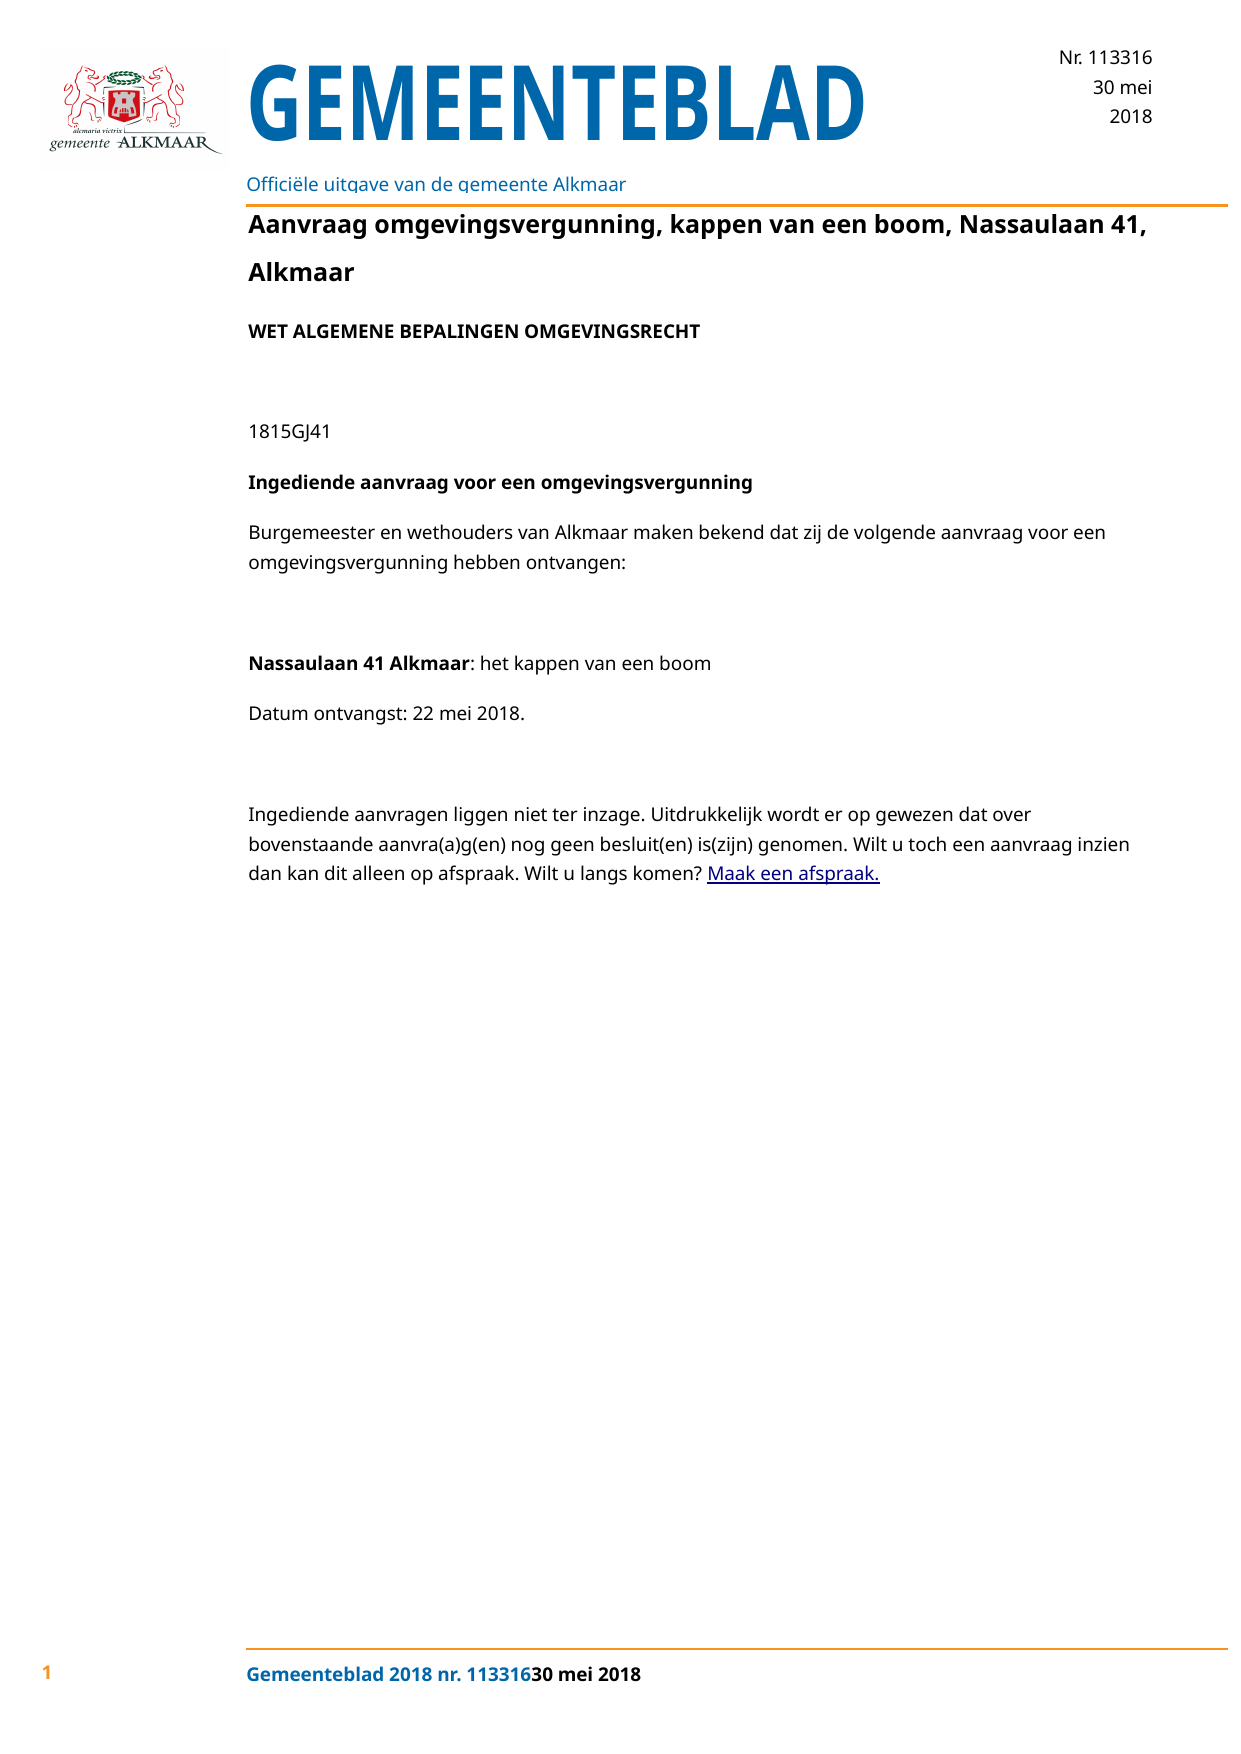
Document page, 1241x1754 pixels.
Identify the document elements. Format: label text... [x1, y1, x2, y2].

text Aanvraag omgevingsvergunning, kappen van een boom, Nassaulaan 41, Alkmaar [248, 207, 1152, 288]
picture [41, 47, 231, 172]
text Ingediende aanvraag voor een omgevingsvergunning [248, 469, 1152, 495]
text Ingediende aanvragen liggen niet ter inzage. Uitdrukkelijk wordt er op gewezen dat over bovenstaande aanvra(a)g(en) nog geen besluit(en) is(zijn) genomen. Wilt u toch een aanvraag inzien dan kan dit alleen op afspraak. Wilt u langs komen? Maak een afspraak. [248, 801, 1152, 886]
text Datum ontvangst: 22 mei 2018. [248, 700, 1152, 726]
text 1815GJ41 [248, 419, 1152, 444]
text WET ALGEMENE BEPALINGEN OMGEVINGSRECHT [248, 318, 1152, 344]
text Nassaulaan 41 Alkmaar: het kappen van een boom [248, 650, 1152, 676]
text Burgemeester en wethouders van Alkmaar maken bekend dat zij de volgende aanvraag voor een omgevingsvergunning hebben ontvangen: [248, 519, 1152, 575]
